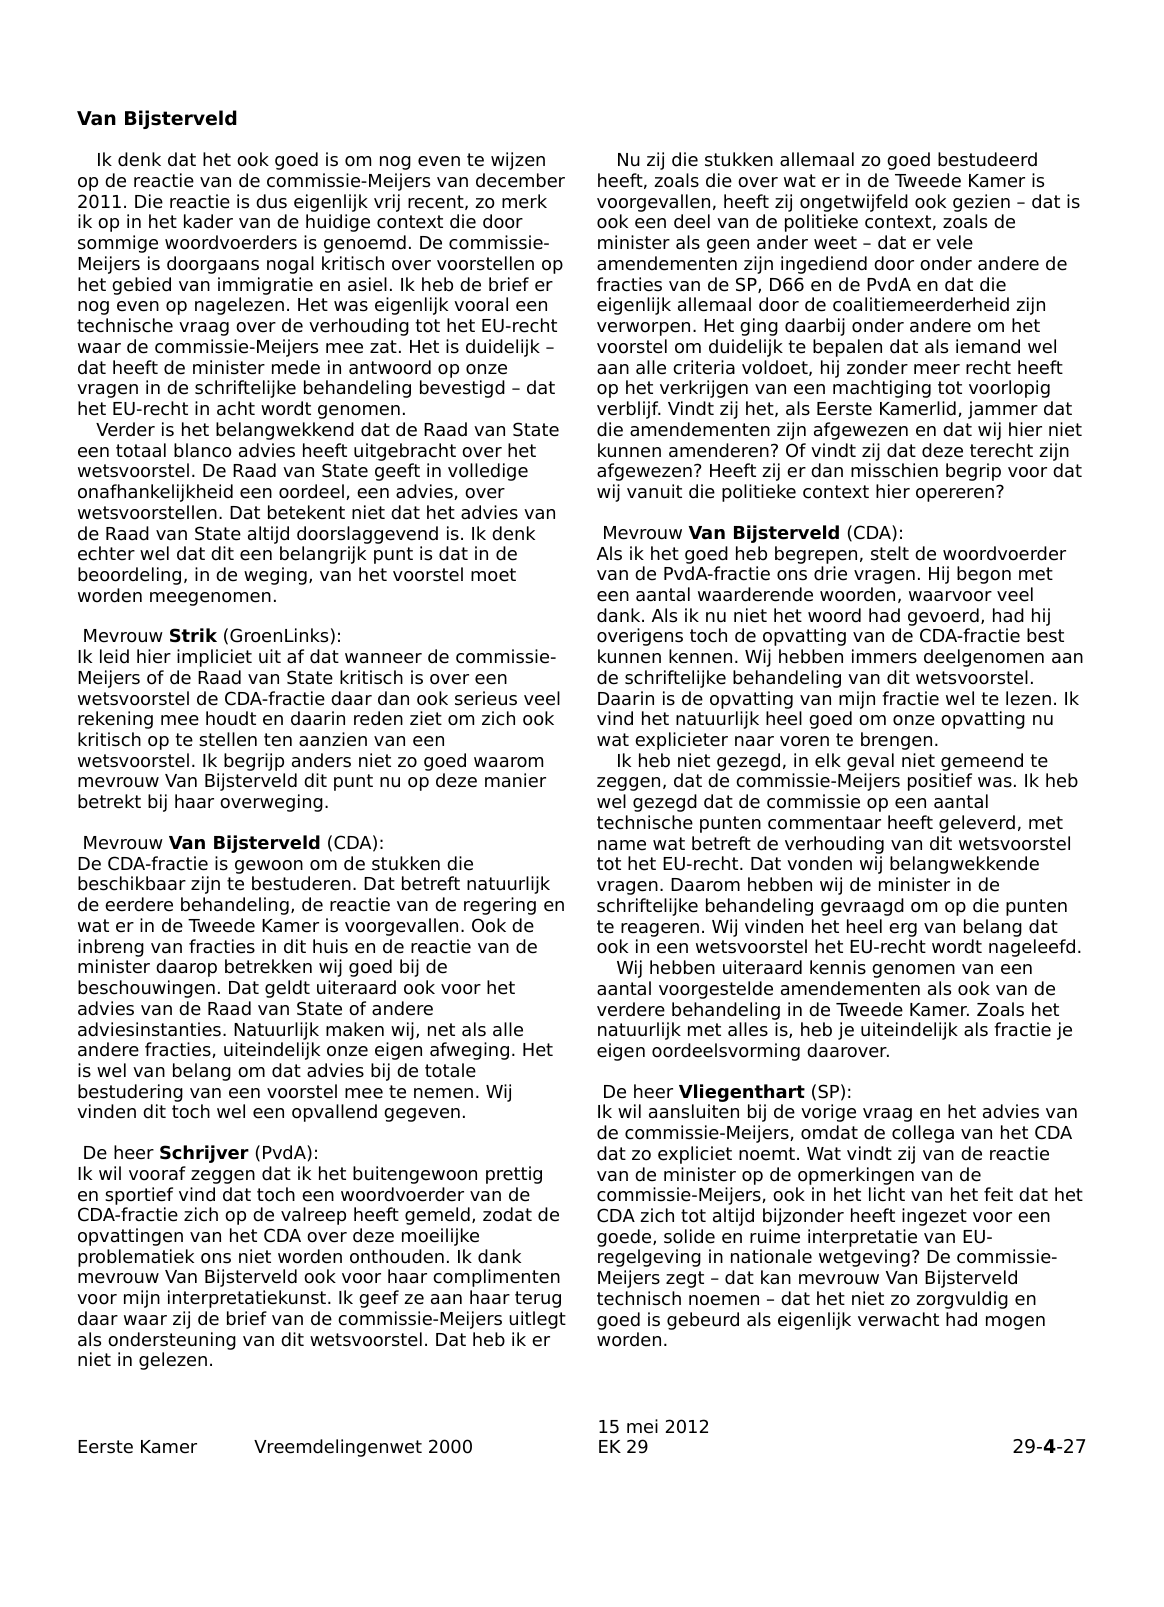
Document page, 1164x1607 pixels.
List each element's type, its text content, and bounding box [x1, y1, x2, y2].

text Wij hebben uiteraard kennis genomen van een aantal voorgestelde amendementen als ook van de verdere behandeling in de Tweede Kamer. Zoals het natuurlijk met alles is, heb je uiteindelijk als fractie je eigen oordeelsvorming daarover. [596, 958, 1087, 1062]
text Ik wil vooraf zeggen dat ik het buitengewoon prettig en sportief vind dat toch een woordvoerder van de CDA-fractie zich op de valreep heeft gemeld, zodat de opvattingen van het CDA over deze moeilijke problematiek ons niet worden onthouden. Ik dank mevrouw Van Bijsterveld ook voor haar complimenten voor mijn interpretatiekunst. Ik geef ze aan haar terug daar waar zij de brief van de commissie-Meijers uitlegt als ondersteuning van dit wetsvoorstel. Dat heb ik er niet in gelezen. [77, 1164, 567, 1371]
text Nu zij die stukken allemaal zo goed bestudeerd heeft, zoals die over wat er in de Tweede Kamer is voorgevallen, heeft zij ongetwijfeld ook gezien – dat is ook een deel van de politieke context, zoals de minister als geen ander weet – dat er vele amendementen zijn ingediend door onder andere de fracties van de SP, D66 en de PvdA en dat die eigenlijk allemaal door de coalitiemeerderheid zijn verworpen. Het ging daarbij onder andere om het voorstel om duidelijk te bepalen dat als iemand wel aan alle criteria voldoet, hij zonder meer recht heeft op het verkrijgen van een machtiging tot voorlopig verblijf. Vindt zij het, als Eerste Kamerlid, jammer dat die amendementen zijn afgewezen en dat wij hier niet kunnen amenderen? Of vindt zij dat deze terecht zijn afgewezen? Heeft zij er dan misschien begrip voor dat wij vanuit die politieke context hier opereren? [596, 150, 1087, 503]
text De heer Vliegenthart (SP): [596, 1082, 1087, 1102]
text Ik wil aansluiten bij de vorige vraag en het advies van de commissie-Meijers, omdat de collega van het CDA dat zo expliciet noemt. Wat vindt zij van de reactie van de minister op de opmerkingen van de commissie-Meijers, ook in het licht van het feit dat het CDA zich tot altijd bijzonder heeft ingezet voor een goede, solide en ruime interpretatie van EU-regelgeving in nationale wetgeving? De commissie-Meijers zegt – dat kan mevrouw Van Bijsterveld technisch noemen – dat het niet zo zorgvuldig en goed is gebeurd als eigenlijk verwacht had mogen worden. [596, 1102, 1087, 1351]
text Mevrouw Strik (GroenLinks): [77, 626, 567, 647]
text Ik heb niet gezegd, in elk geval niet gemeend te zeggen, dat de commissie-Meijers positief was. Ik heb wel gezegd dat de commissie op een aantal technische punten commentaar heeft geleverd, met name wat betreft de verhouding van dit wetsvoorstel tot het EU-recht. Dat vonden wij belangwekkende vragen. Daarom hebben wij de minister in de schriftelijke behandeling gevraagd om op die punten te reageren. Wij vinden het heel erg van belang dat ook in een wetsvoorstel het EU-recht wordt nageleefd. [596, 751, 1087, 958]
text Verder is het belangwekkend dat de Raad van State een totaal blanco advies heeft uitgebracht over het wetsvoorstel. De Raad van State geeft in volledige onafhankelijkheid een oordeel, een advies, over wetsvoorstellen. Dat betekent niet dat het advies van de Raad van State altijd doorslaggevend is. Ik denk echter wel dat dit een belangrijk punt is dat in de beoordeling, in de weging, van het voorstel moet worden meegenomen. [77, 420, 567, 606]
text Ik leid hier impliciet uit af dat wanneer de commissie-Meijers of de Raad van State kritisch is over een wetsvoorstel de CDA-fractie daar dan ook serieus veel rekening mee houdt en daarin reden ziet om zich ook kritisch op te stellen ten aanzien van een wetsvoorstel. Ik begrijp anders niet zo goed waarom mevrouw Van Bijsterveld dit punt nu op deze manier betrekt bij haar overweging. [77, 647, 567, 813]
text Als ik het goed heb begrepen, stelt de woordvoerder van de PvdA-fractie ons drie vragen. Hij begon met een aantal waarderende woorden, waarvoor veel dank. Als ik nu niet het woord had gevoerd, had hij overigens toch de opvatting van de CDA-fractie best kunnen kennen. Wij hebben immers deelgenomen aan de schriftelijke behandeling van dit wetsvoorstel. Daarin is de opvatting van mijn fractie wel te lezen. Ik vind het natuurlijk heel goed om onze opvatting nu wat explicieter naar voren te brengen. [596, 543, 1087, 751]
text Mevrouw Van Bijsterveld (CDA): [77, 833, 567, 853]
text De CDA-fractie is gewoon om de stukken die beschikbaar zijn te bestuderen. Dat betreft natuurlijk de eerdere behandeling, de reactie van de regering en wat er in de Tweede Kamer is voorgevallen. Ook de inbreng van fracties in dit huis en de reactie van de minister daarop betrekken wij goed bij de beschouwingen. Dat geldt uiteraard ook voor het advies van de Raad van State of andere adviesinstanties. Natuurlijk maken wij, net als alle andere fracties, uiteindelijk onze eigen afweging. Het is wel van belang om dat advies bij de totale bestudering van een voorstel mee te nemen. Wij vinden dit toch wel een opvallend gegeven. [77, 853, 567, 1123]
text Ik denk dat het ook goed is om nog even te wijzen op de reactie van de commissie-Meijers van december 2011. Die reactie is dus eigenlijk vrij recent, zo merk ik op in het kader van de huidige context die door sommige woordvoerders is genoemd. De commissie-Meijers is doorgaans nogal kritisch over voorstellen op het gebied van immigratie en asiel. Ik heb de brief er nog even op nagelezen. Het was eigenlijk vooral een technische vraag over de verhouding tot het EU-recht waar de commissie-Meijers mee zat. Het is duidelijk – dat heeft de minister mede in antwoord op onze vragen in de schriftelijke behandeling bevestigd – dat het EU-recht in acht wordt genomen. [77, 150, 567, 420]
text De heer Schrijver (PvdA): [77, 1143, 567, 1164]
text Mevrouw Van Bijsterveld (CDA): [596, 523, 1087, 543]
